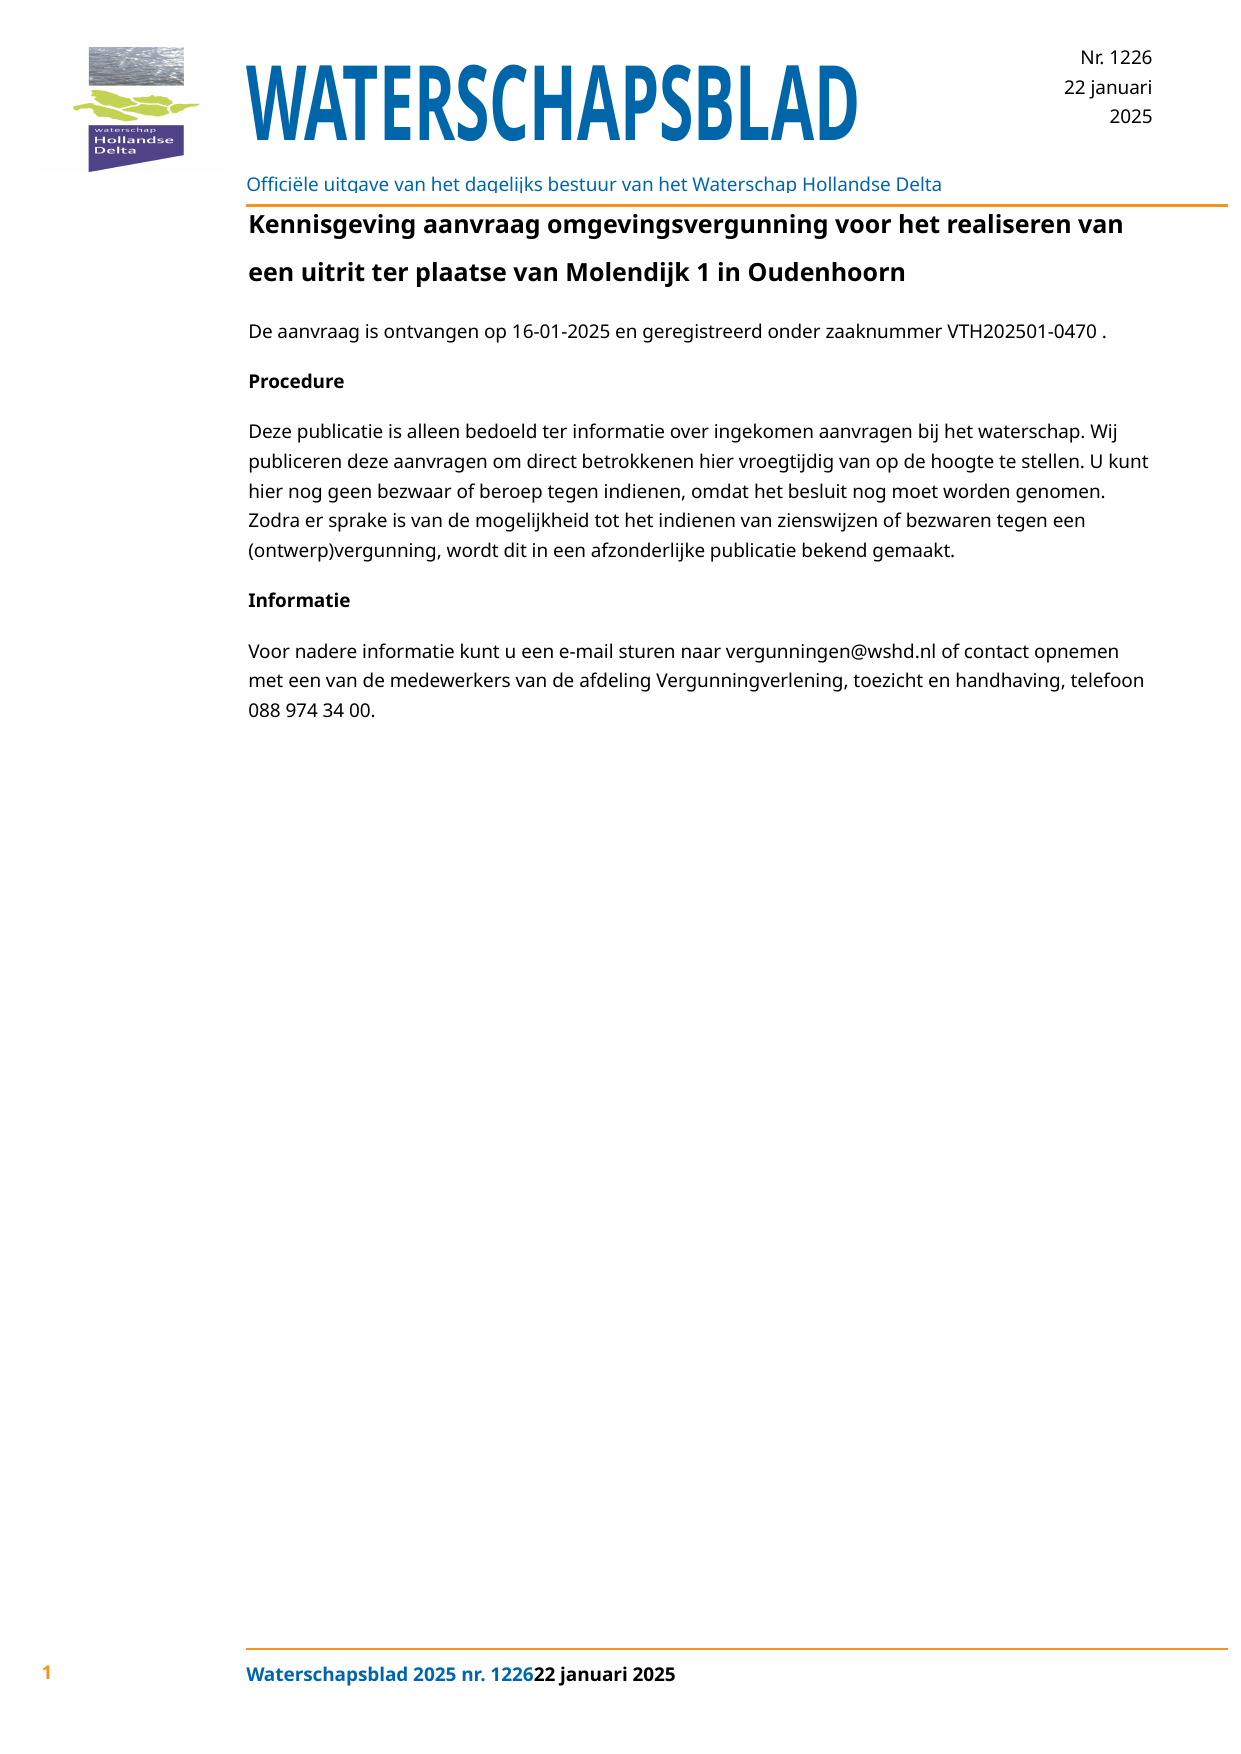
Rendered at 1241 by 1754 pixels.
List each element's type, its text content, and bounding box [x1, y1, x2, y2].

text Deze publicatie is alleen bedoeld ter informatie over ingekomen aanvragen bij het waterschap. Wij publiceren deze aanvragen om direct betrokkenen hier vroegtijdig van op de hoogte te stellen. U kunt hier nog geen bezwaar of beroep tegen indienen, omdat het besluit nog moet worden genomen. Zodra er sprake is van de mogelijkheid tot het indienen van zienswijzen of bezwaren tegen een (ontwerp)vergunning, wordt dit in een afzonderlijke publicatie bekend gemaakt. [248, 419, 1152, 563]
picture [41, 47, 231, 172]
text Kennisgeving aanvraag omgevingsvergunning voor het realiseren van een uitrit ter plaatse van Molendijk 1 in Oudenhoorn [248, 207, 1152, 288]
text Informatie [248, 587, 1152, 613]
text De aanvraag is ontvangen op 16-01-2025 en geregistreerd onder zaaknummer VTH202501-0470 . [248, 318, 1152, 344]
text Voor nadere informatie kunt u een e-mail sturen naar vergunningen@wshd.nl of contact opnemen met een van de medewerkers van de afdeling Vergunningverlening, toezicht en handhaving, telefoon 088 974 34 00. [248, 638, 1152, 723]
text Procedure [248, 368, 1152, 394]
